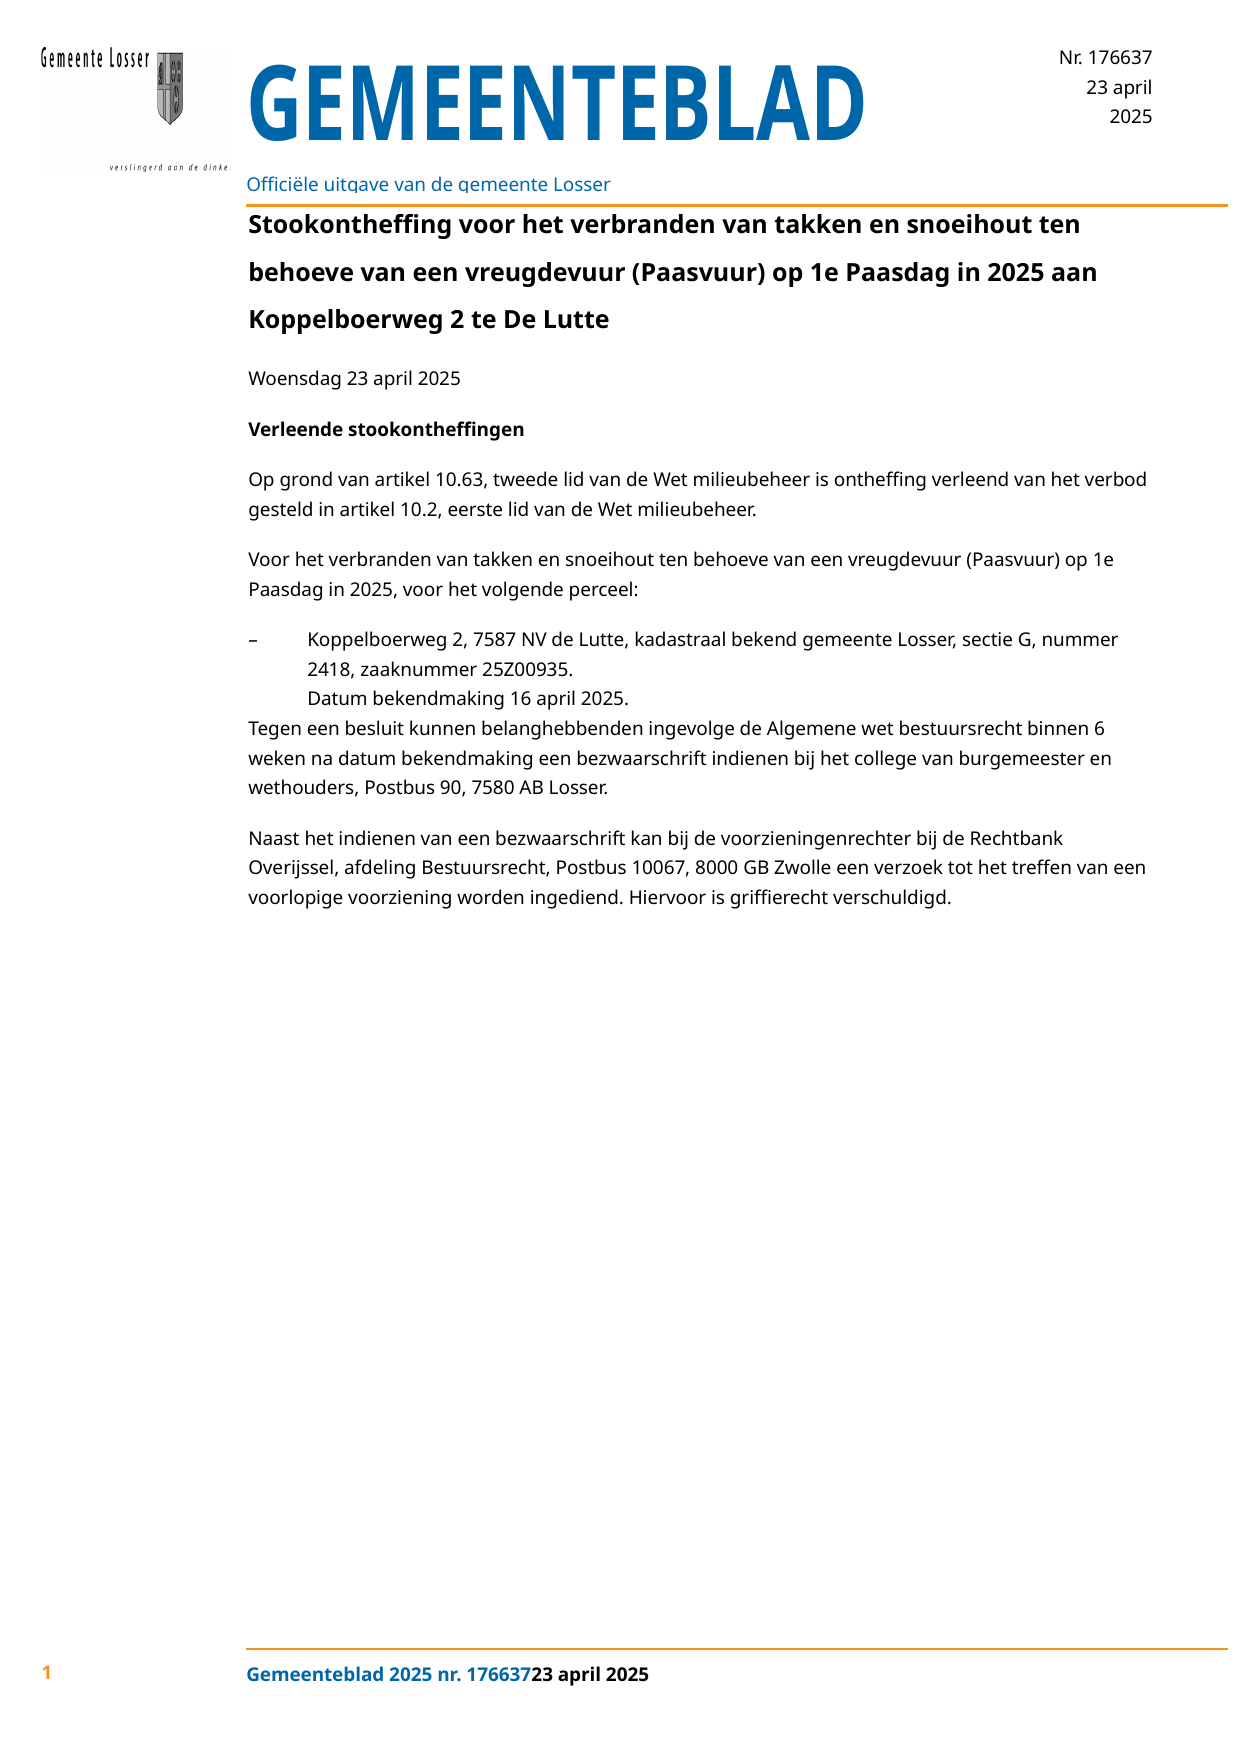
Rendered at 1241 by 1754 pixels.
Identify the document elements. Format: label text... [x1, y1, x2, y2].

text Naast het indienen van een bezwaarschrift kan bij de voorzieningenrechter bij de Rechtbank Overijssel, afdeling Bestuursrecht, Postbus 10067, 8000 GB Zwolle een verzoek tot het treffen van een voorlopige voorziening worden ingediend. Hiervoor is griffierecht verschuldigd. [248, 825, 1152, 909]
text Tegen een besluit kunnen belanghebbenden ingevolge de Algemene wet bestuursrecht binnen 6 weken na datum bekendmaking een bezwaarschrift indienen bij het college van burgemeester en wethouders, Postbus 90, 7580 AB Losser. [248, 715, 1152, 800]
list Datum bekendmaking 16 april 2025. [248, 686, 1152, 711]
text Woensdag 23 april 2025 [248, 366, 1152, 391]
text Op grond van artikel 10.63, tweede lid van de Wet milieubeheer is ontheffing verleend van het verbod gesteld in artikel 10.2, eerste lid van de Wet milieubeheer. [248, 466, 1152, 522]
text Stookontheffing voor het verbranden van takken en snoeihout ten behoeve van een vreugdevuur (Paasvuur) op 1e Paasdag in 2025 aan Koppelboerweg 2 te De Lutte [248, 207, 1152, 336]
text Verleende stookontheffingen [248, 416, 1152, 442]
picture [41, 47, 231, 172]
list Koppelboerweg 2, 7587 NV de Lutte, kadastraal bekend gemeente Losser, sectie G, nummer 2418, zaaknummer 25Z00935. [248, 626, 1152, 682]
text Voor het verbranden van takken en snoeihout ten behoeve van een vreugdevuur (Paasvuur) op 1e Paasdag in 2025, voor het volgende perceel: [248, 546, 1152, 602]
